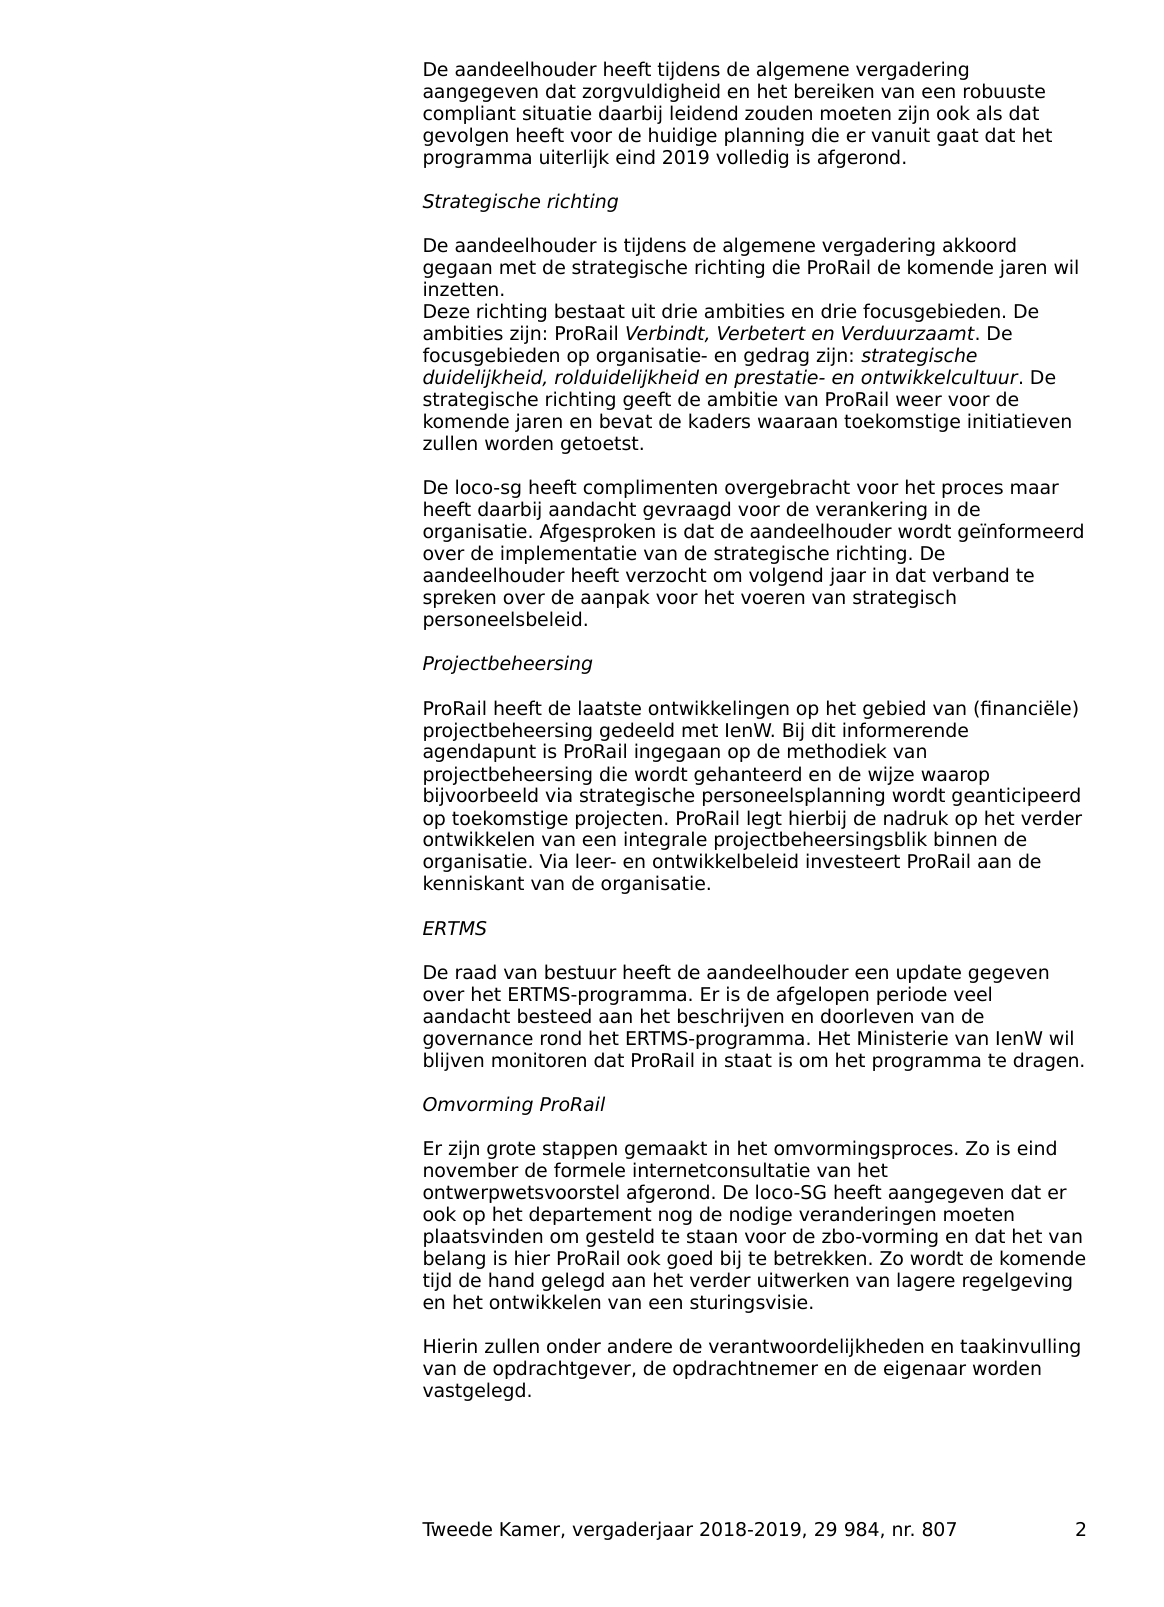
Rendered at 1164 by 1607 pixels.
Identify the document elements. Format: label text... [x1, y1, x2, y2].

subtitle Omvorming ProRail [422, 1094, 1087, 1116]
text De aandeelhouder is tijdens de algemene vergadering akkoord gegaan met de strategische richting die ProRail de komende jaren wil inzetten. [422, 235, 1087, 301]
text Deze richting bestaat uit drie ambities en drie focusgebieden. De ambities zijn: ProRail Verbindt, Verbetert en Verduurzaamt. De focusgebieden op organisatie- en gedrag zijn: strategische duidelijkheid, rolduidelijkheid en prestatie- en ontwikkelcultuur. De strategische richting geeft de ambitie van ProRail weer voor de komende jaren en bevat de kaders waaraan toekomstige initiatieven zullen worden getoetst. [422, 301, 1087, 455]
text Hierin zullen onder andere de verantwoordelijkheden en taakinvulling van de opdrachtgever, de opdrachtnemer en de eigenaar worden vastgelegd. [422, 1336, 1087, 1402]
text ProRail heeft de laatste ontwikkelingen op het gebied van (financiële) projectbeheersing gedeeld met IenW. Bij dit informerende agendapunt is ProRail ingegaan op de methodiek van projectbeheersing die wordt gehanteerd en de wijze waarop bijvoorbeeld via strategische personeelsplanning wordt geanticipeerd op toekomstige projecten. ProRail legt hierbij de nadruk op het verder ontwikkelen van een integrale projectbeheersingsblik binnen de organisatie. Via leer- en ontwikkelbeleid investeert ProRail aan de kenniskant van de organisatie. [422, 697, 1087, 895]
text De aandeelhouder heeft tijdens de algemene vergadering aangegeven dat zorgvuldigheid en het bereiken van een robuuste compliant situatie daarbij leidend zouden moeten zijn ook als dat gevolgen heeft voor de huidige planning die er vanuit gaat dat het programma uiterlijk eind 2019 volledig is afgerond. [422, 59, 1087, 169]
text De raad van bestuur heeft de aandeelhouder een update gegeven over het ERTMS-programma. Er is de afgelopen periode veel aandacht besteed aan het beschrijven en doorleven van de governance rond het ERTMS-programma. Het Ministerie van IenW wil blijven monitoren dat ProRail in staat is om het programma te dragen. [422, 962, 1087, 1072]
subtitle Projectbeheersing [422, 653, 1087, 675]
subtitle ERTMS [422, 917, 1087, 939]
text De loco-sg heeft complimenten overgebracht voor het proces maar heeft daarbij aandacht gevraagd voor de verankering in de organisatie. Afgesproken is dat de aandeelhouder wordt geïnformeerd over de implementatie van de strategische richting. De aandeelhouder heeft verzocht om volgend jaar in dat verband te spreken over de aanpak voor het voeren van strategisch personeelsbeleid. [422, 477, 1087, 631]
text Er zijn grote stappen gemaakt in het omvormingsproces. Zo is eind november de formele internetconsultatie van het ontwerpwetsvoorstel afgerond. De loco-SG heeft aangegeven dat er ook op het departement nog de nodige veranderingen moeten plaatsvinden om gesteld te staan voor de zbo-vorming en dat het van belang is hier ProRail ook goed bij te betrekken. Zo wordt de komende tijd de hand gelegd aan het verder uitwerken van lagere regelgeving en het ontwikkelen van een sturingsvisie. [422, 1138, 1087, 1314]
subtitle Strategische richting [422, 191, 1087, 213]
